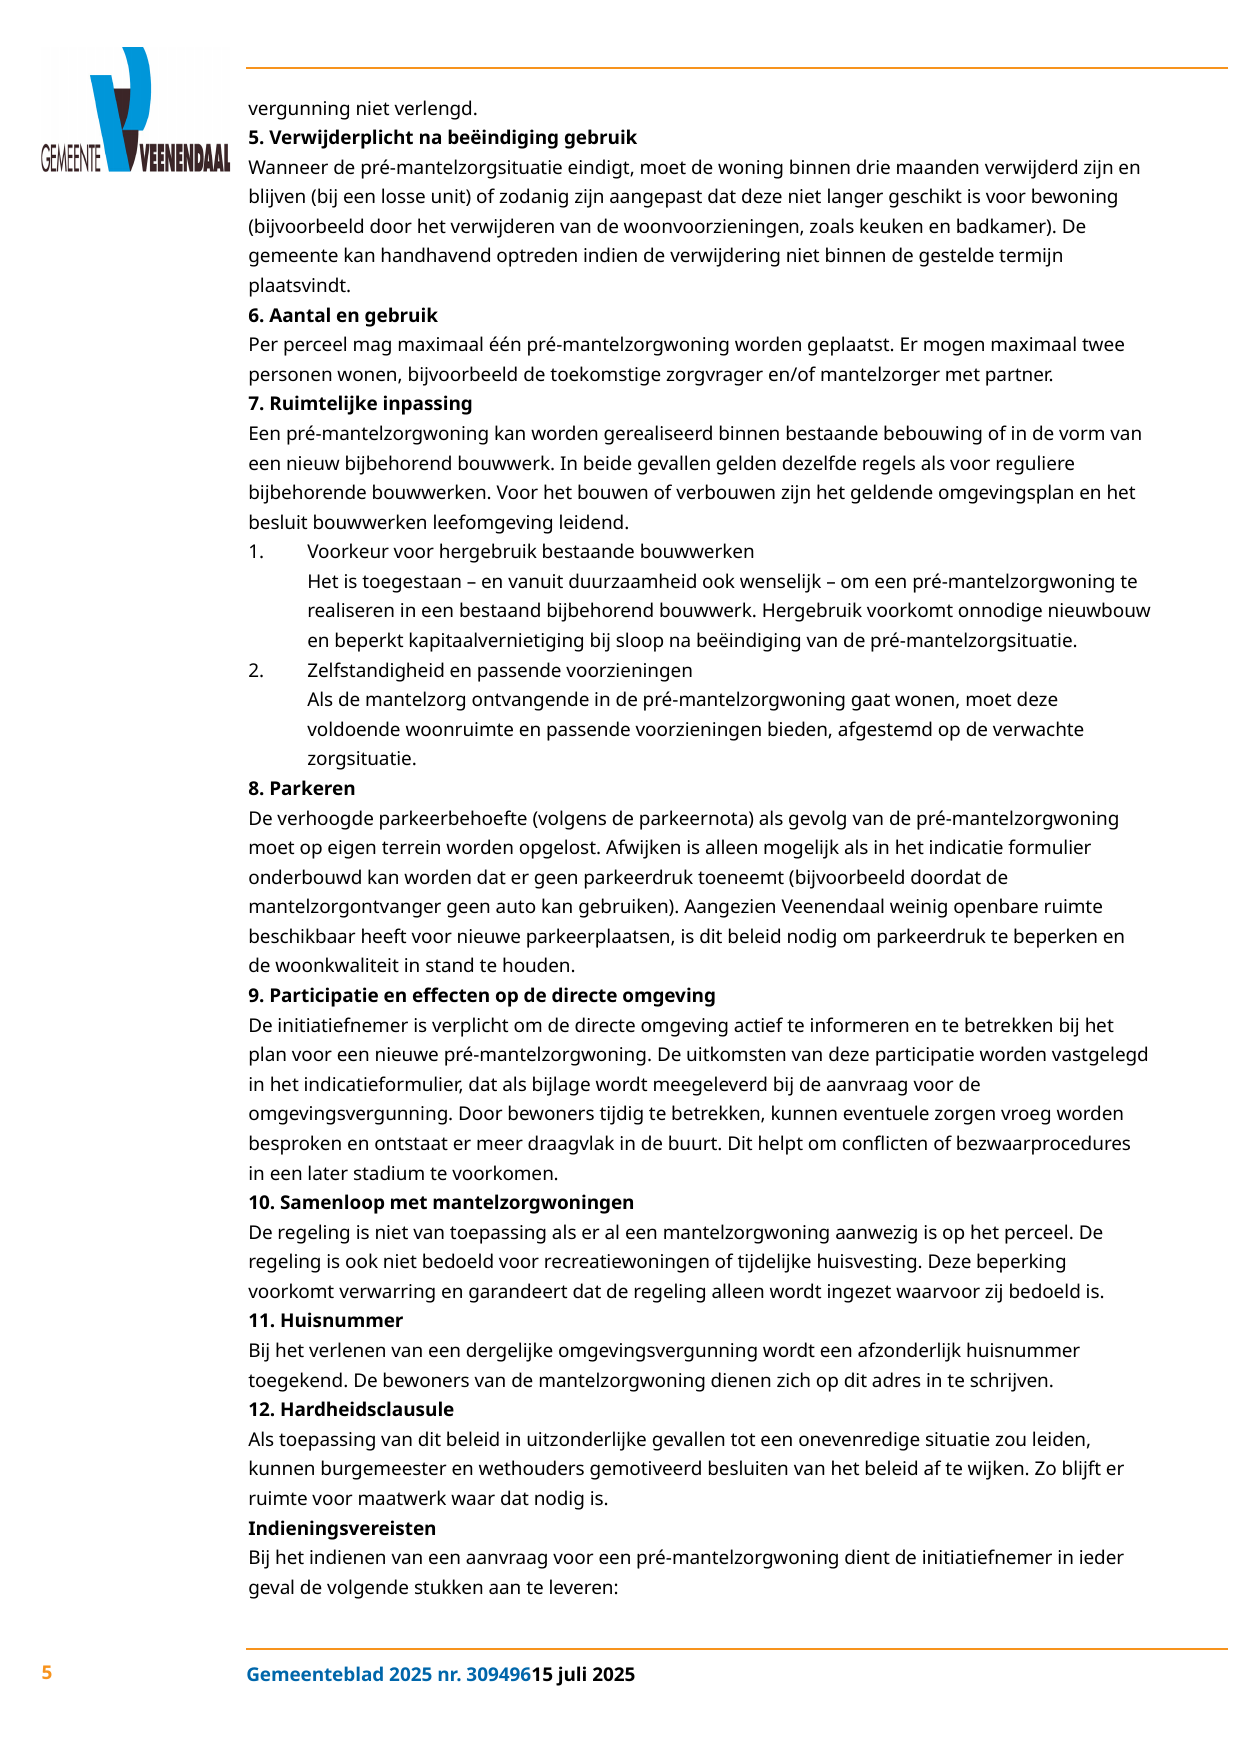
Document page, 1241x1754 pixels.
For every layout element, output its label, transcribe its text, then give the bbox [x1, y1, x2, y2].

text 12. Hardheidsclausule [248, 1396, 1152, 1422]
picture [41, 47, 130, 172]
text 7. Ruimtelijke inpassing [248, 391, 1152, 416]
text De initiatiefnemer is verplicht om de directe omgeving actief te informeren en te betrekken bij het plan voor een nieuwe pré-mantelzorgwoning. De uitkomsten van deze participatie worden vastgelegd in het indicatieformulier, dat als bijlage wordt meegeleverd bij de aanvraag voor de omgevingsvergunning. Door bewoners tijdig te betrekken, kunnen eventuele zorgen vroeg worden besproken en ontstaat er meer draagvlak in de buurt. Dit helpt om conflicten of bezwaarprocedures in een later stadium te voorkomen. [248, 1012, 1152, 1186]
text 10. Samenloop met mantelzorgwoningen [248, 1189, 1152, 1215]
text Indieningsvereisten [248, 1515, 1152, 1541]
text 9. Participatie en effecten op de directe omgeving [248, 982, 1152, 1008]
list Het is toegestaan – en vanuit duurzaamheid ook wenselijk – om een pré-mantelzorgwoning te realiseren in een bestaand bijbehorend bouwwerk. Hergebruik voorkomt onnodige nieuwbouw en beperkt kapitaalvernietiging bij sloop na beëindiging van de pré-mantelzorgsituatie. [248, 568, 1152, 653]
text Bij het verlenen van een dergelijke omgevingsvergunning wordt een afzonderlijk huisnummer toegekend. De bewoners van de mantelzorgwoning dienen zich op dit adres in te schrijven. [248, 1337, 1152, 1393]
text 11. Huisnummer [248, 1308, 1152, 1333]
text 5. Verwijderplicht na beëindiging gebruik [248, 124, 1152, 150]
text 6. Aantal en gebruik [248, 302, 1152, 328]
text De verhoogde parkeerbehoefte (volgens de parkeernota) als gevolg van de pré-mantelzorgwoning moet op eigen terrein worden opgelost. Afwijken is alleen mogelijk als in het indicatie formulier onderbouwd kan worden dat er geen parkeerdruk toeneemt (bijvoorbeeld doordat de mantelzorgontvanger geen auto kan gebruiken). Aangezien Veenendaal weinig openbare ruimte beschikbaar heeft voor nieuwe parkeerplaatsen, is dit beleid nodig om parkeerdruk te beperken en de woonkwaliteit in stand te houden. [248, 805, 1152, 978]
text Per perceel mag maximaal één pré-mantelzorgwoning worden geplaatst. Er mogen maximaal twee personen wonen, bijvoorbeeld de toekomstige zorgvrager en/of mantelzorger met partner. [248, 331, 1152, 387]
text Bij het indienen van een aanvraag voor een pré-mantelzorgwoning dient de initiatiefnemer in ieder geval de volgende stukken aan te leveren: [248, 1544, 1152, 1600]
text Als toepassing van dit beleid in uitzonderlijke gevallen tot een onevenredige situatie zou leiden, kunnen burgemeester en wethouders gemotiveerd besluiten van het beleid af te wijken. Zo blijft er ruimte voor maatwerk waar dat nodig is. [248, 1426, 1152, 1511]
text Wanneer de pré-mantelzorgsituatie eindigt, moet de woning binnen drie maanden verwijderd zijn en blijven (bij een losse unit) of zodanig zijn aangepast dat deze niet langer geschikt is voor bewoning (bijvoorbeeld door het verwijderen van de woonvoorzieningen, zoals keuken en badkamer). De gemeente kan handhavend optreden indien de verwijdering niet binnen de gestelde termijn plaatsvindt. [248, 154, 1152, 298]
picture [123, 47, 231, 172]
text De regeling is niet van toepassing als er al een mantelzorgwoning aanwezig is op het perceel. De regeling is ook niet bedoeld voor recreatiewoningen of tijdelijke huisvesting. Deze beperking voorkomt verwarring en garandeert dat de regeling alleen wordt ingezet waarvoor zij bedoeld is. [248, 1219, 1152, 1304]
list Zelfstandigheid en passende voorzieningen [248, 657, 1152, 683]
text Een pré-mantelzorgwoning kan worden gerealiseerd binnen bestaande bebouwing of in de vorm van een nieuw bijbehorend bouwwerk. In beide gevallen gelden dezelfde regels als voor reguliere bijbehorende bouwwerken. Voor het bouwen of verbouwen zijn het geldende omgevingsplan en het besluit bouwwerken leefomgeving leidend. [248, 420, 1152, 535]
text vergunning niet verlengd. [248, 95, 1152, 121]
list Voorkeur voor hergebruik bestaande bouwwerken [248, 538, 1152, 564]
text 8. Parkeren [248, 775, 1152, 801]
list Als de mantelzorg ontvangende in de pré-mantelzorgwoning gaat wonen, moet deze voldoende woonruimte en passende voorzieningen bieden, afgestemd op de verwachte zorgsituatie. [248, 686, 1152, 771]
